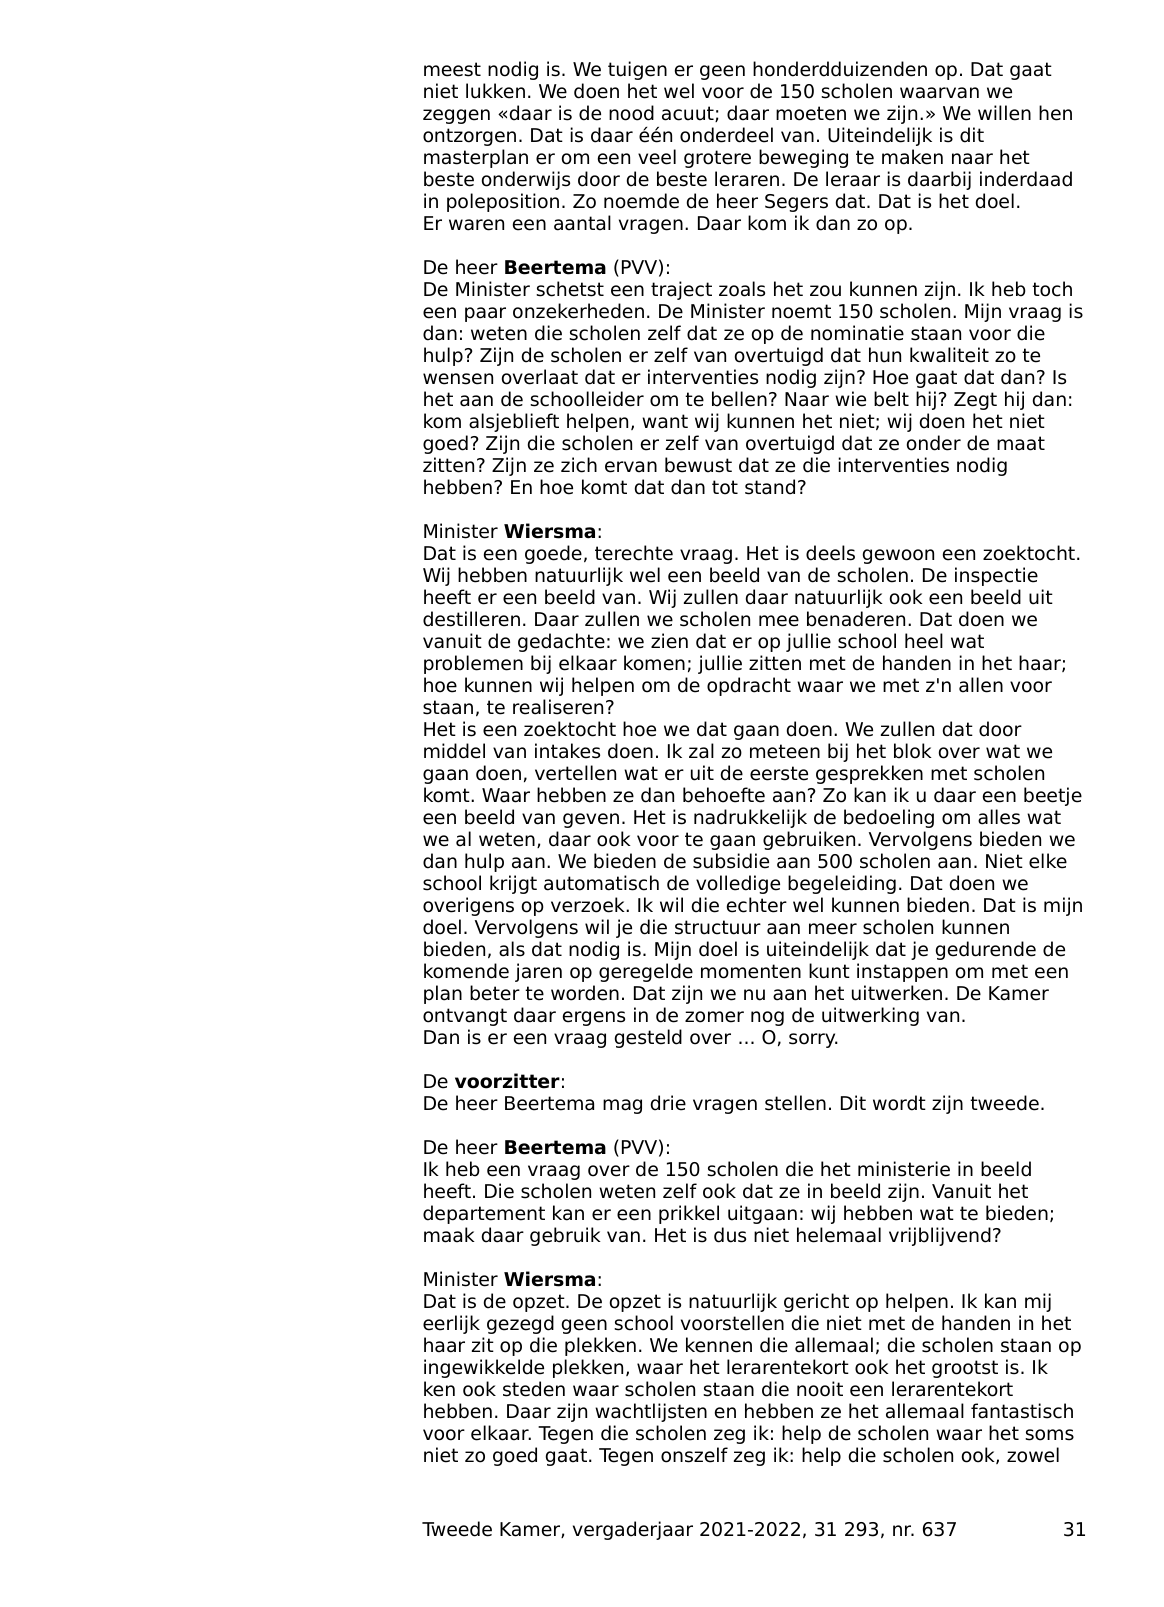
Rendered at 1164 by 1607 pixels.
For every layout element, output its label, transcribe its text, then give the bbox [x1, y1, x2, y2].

text Dat is de opzet. De opzet is natuurlijk gericht op helpen. Ik kan mij eerlijk gezegd geen school voorstellen die niet met de handen in het haar zit op die plekken. We kennen die allemaal; die scholen staan op ingewikkelde plekken, waar het lerarentekort ook het grootst is. Ik ken ook steden waar scholen staan die nooit een lerarentekort hebben. Daar zijn wachtlijsten en hebben ze het allemaal fantastisch voor elkaar. Tegen die scholen zeg ik: help de scholen waar het soms niet zo goed gaat. Tegen onszelf zeg ik: help die scholen ook, zowel [422, 1291, 1087, 1467]
text De voorzitter: [422, 1071, 1087, 1093]
text Het is een zoektocht hoe we dat gaan doen. We zullen dat door middel van intakes doen. Ik zal zo meteen bij het blok over wat we gaan doen, vertellen wat er uit de eerste gesprekken met scholen komt. Waar hebben ze dan behoefte aan? Zo kan ik u daar een beetje een beeld van geven. Het is nadrukkelijk de bedoeling om alles wat we al weten, daar ook voor te gaan gebruiken. Vervolgens bieden we dan hulp aan. We bieden de subsidie aan 500 scholen aan. Niet elke school krijgt automatisch de volledige begeleiding. Dat doen we overigens op verzoek. Ik wil die echter wel kunnen bieden. Dat is mijn doel. Vervolgens wil je die structuur aan meer scholen kunnen bieden, als dat nodig is. Mijn doel is uiteindelijk dat je gedurende de komende jaren op geregelde momenten kunt instappen om met een plan beter te worden. Dat zijn we nu aan het uitwerken. De Kamer ontvangt daar ergens in de zomer nog de uitwerking van. [422, 719, 1087, 1027]
text De Minister schetst een traject zoals het zou kunnen zijn. Ik heb toch een paar onzekerheden. De Minister noemt 150 scholen. Mijn vraag is dan: weten die scholen zelf dat ze op de nominatie staan voor die hulp? Zijn de scholen er zelf van overtuigd dat hun kwaliteit zo te wensen overlaat dat er interventies nodig zijn? Hoe gaat dat dan? Is het aan de schoolleider om te bellen? Naar wie belt hij? Zegt hij dan: kom alsjeblieft helpen, want wij kunnen het niet; wij doen het niet goed? Zijn die scholen er zelf van overtuigd dat ze onder de maat zitten? Zijn ze zich ervan bewust dat ze die interventies nodig hebben? En hoe komt dat dan tot stand? [422, 279, 1087, 499]
text De heer Beertema (PVV): [422, 1137, 1087, 1159]
text Ik heb een vraag over de 150 scholen die het ministerie in beeld heeft. Die scholen weten zelf ook dat ze in beeld zijn. Vanuit het departement kan er een prikkel uitgaan: wij hebben wat te bieden; maak daar gebruik van. Het is dus niet helemaal vrijblijvend? [422, 1159, 1087, 1247]
text Minister Wiersma: [422, 521, 1087, 543]
text De heer Beertema mag drie vragen stellen. Dit wordt zijn tweede. [422, 1093, 1087, 1115]
text Er waren een aantal vragen. Daar kom ik dan zo op. [422, 213, 1087, 235]
text Dan is er een vraag gesteld over ... O, sorry. [422, 1027, 1087, 1048]
text Minister Wiersma: [422, 1269, 1087, 1291]
text Dat is een goede, terechte vraag. Het is deels gewoon een zoektocht. Wij hebben natuurlijk wel een beeld van de scholen. De inspectie heeft er een beeld van. Wij zullen daar natuurlijk ook een beeld uit destilleren. Daar zullen we scholen mee benaderen. Dat doen we vanuit de gedachte: we zien dat er op jullie school heel wat problemen bij elkaar komen; jullie zitten met de handen in het haar; hoe kunnen wij helpen om de opdracht waar we met z'n allen voor staan, te realiseren? [422, 543, 1087, 719]
text meest nodig is. We tuigen er geen honderdduizenden op. Dat gaat niet lukken. We doen het wel voor de 150 scholen waarvan we zeggen «daar is de nood acuut; daar moeten we zijn.» We willen hen ontzorgen. Dat is daar één onderdeel van. Uiteindelijk is dit masterplan er om een veel grotere beweging te maken naar het beste onderwijs door de beste leraren. De leraar is daarbij inderdaad in poleposition. Zo noemde de heer Segers dat. Dat is het doel. [422, 59, 1087, 213]
text De heer Beertema (PVV): [422, 257, 1087, 279]
